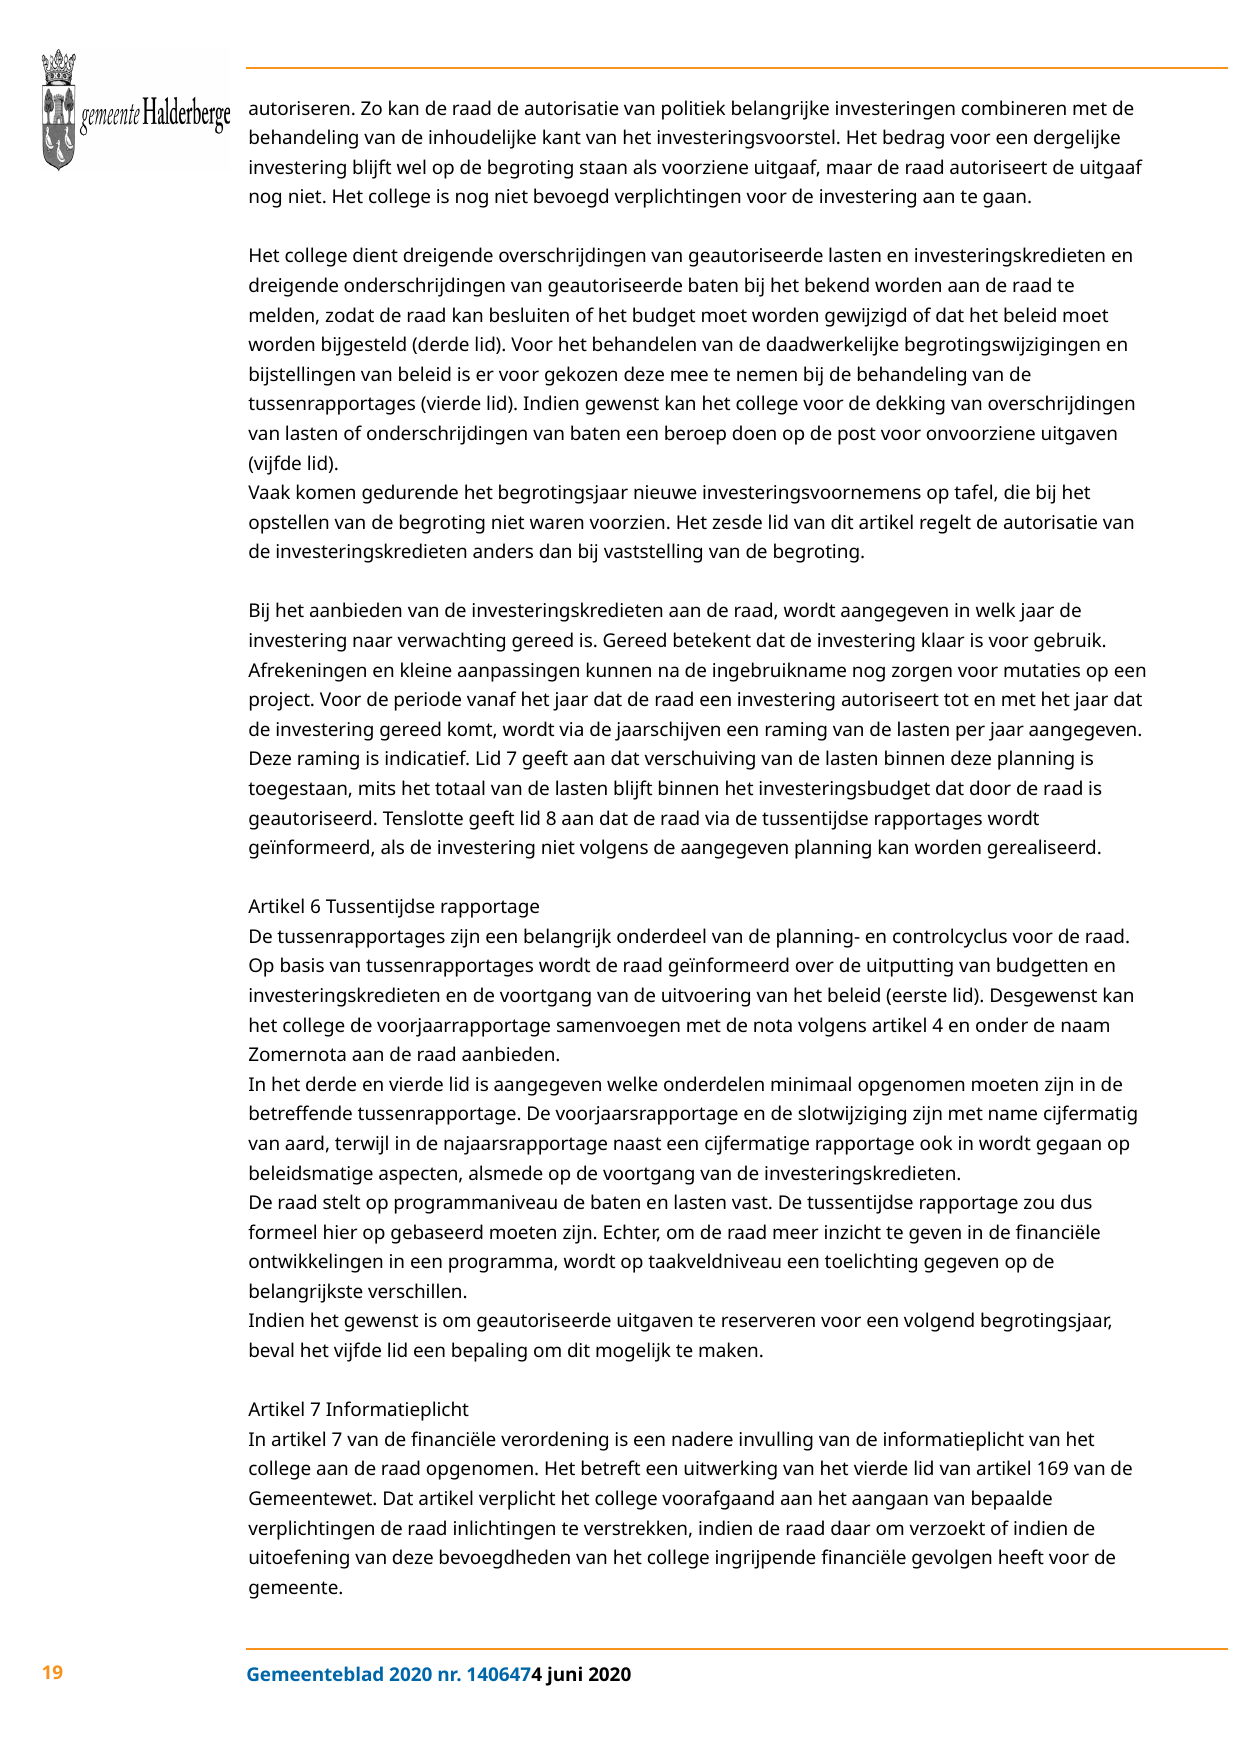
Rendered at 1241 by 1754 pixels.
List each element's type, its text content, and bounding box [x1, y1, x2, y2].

text Artikel 6 Tussentijdse rapportage [248, 893, 1152, 919]
text Artikel 7 Informatieplicht [248, 1396, 1152, 1422]
text autoriseren. Zo kan de raad de autorisatie van politiek belangrijke investeringen combineren met de behandeling van de inhoudelijke kant van het investeringsvoorstel. Het bedrag voor een dergelijke investering blijft wel op de begroting staan als voorziene uitgaaf, maar de raad autoriseert de uitgaaf nog niet. Het college is nog niet bevoegd verplichtingen voor de investering aan te gaan. [248, 95, 1152, 209]
picture [41, 47, 231, 172]
text In het derde en vierde lid is aangegeven welke onderdelen minimaal opgenomen moeten zijn in de betreffende tussenrapportage. De voorjaarsrapportage en de slotwijziging zijn met name cijfermatig van aard, terwijl in de najaarsrapportage naast een cijfermatige rapportage ook in wordt gegaan op beleidsmatige aspecten, alsmede op de voortgang van de investeringskredieten. [248, 1071, 1152, 1186]
text Bij het aanbieden van de investeringskredieten aan de raad, wordt aangegeven in welk jaar de investering naar verwachting gereed is. Gereed betekent dat de investering klaar is voor gebruik. Afrekeningen en kleine aanpassingen kunnen na de ingebruikname nog zorgen voor mutaties op een project. Voor de periode vanaf het jaar dat de raad een investering autoriseert tot en met het jaar dat de investering gereed komt, wordt via de jaarschijven een raming van de lasten per jaar aangegeven. Deze raming is indicatief. Lid 7 geeft aan dat verschuiving van de lasten binnen deze planning is toegestaan, mits het totaal van de lasten blijft binnen het investeringsbudget dat door de raad is geautoriseerd. Tenslotte geeft lid 8 aan dat de raad via de tussentijdse rapportages wordt geïnformeerd, als de investering niet volgens de aangegeven planning kan worden gerealiseerd. [248, 598, 1152, 860]
text Indien het gewenst is om geautoriseerde uitgaven te reserveren voor een volgend begrotingsjaar, beval het vijfde lid een bepaling om dit mogelijk te maken. [248, 1308, 1152, 1363]
text Het college dient dreigende overschrijdingen van geautoriseerde lasten en investeringskredieten en dreigende onderschrijdingen van geautoriseerde baten bij het bekend worden aan de raad te melden, zodat de raad kan besluiten of het budget moet worden gewijzigd of dat het beleid moet worden bijgesteld (derde lid). Voor het behandelen van de daadwerkelijke begrotingswijzigingen en bijstellingen van beleid is er voor gekozen deze mee te nemen bij de behandeling van de tussenrapportages (vierde lid). Indien gewenst kan het college voor de dekking van overschrijdingen van lasten of onderschrijdingen van baten een beroep doen op de post voor onvoorziene uitgaven (vijfde lid). [248, 243, 1152, 476]
text De tussenrapportages zijn een belangrijk onderdeel van de planning- en controlcyclus voor de raad. Op basis van tussenrapportages wordt de raad geïnformeerd over de uitputting van budgetten en investeringskredieten en de voortgang van de uitvoering van het beleid (eerste lid). Desgewenst kan het college de voorjaarrapportage samenvoegen met de nota volgens artikel 4 en onder de naam Zomernota aan de raad aanbieden. [248, 923, 1152, 1067]
text De raad stelt op programmaniveau de baten en lasten vast. De tussentijdse rapportage zou dus formeel hier op gebaseerd moeten zijn. Echter, om de raad meer inzicht te geven in de financiële ontwikkelingen in een programma, wordt op taakveldniveau een toelichting gegeven op de belangrijkste verschillen. [248, 1189, 1152, 1304]
text In artikel 7 van de financiële verordening is een nadere invulling van de informatieplicht van het college aan de raad opgenomen. Het betreft een uitwerking van het vierde lid van artikel 169 van de Gemeentewet. Dat artikel verplicht het college voorafgaand aan het aangaan van bepaalde verplichtingen de raad inlichtingen te verstrekken, indien de raad daar om verzoekt of indien de uitoefening van deze bevoegdheden van het college ingrijpende financiële gevolgen heeft voor de gemeente. [248, 1426, 1152, 1600]
text Vaak komen gedurende het begrotingsjaar nieuwe investeringsvoornemens op tafel, die bij het opstellen van de begroting niet waren voorzien. Het zesde lid van dit artikel regelt de autorisatie van de investeringskredieten anders dan bij vaststelling van de begroting. [248, 479, 1152, 564]
